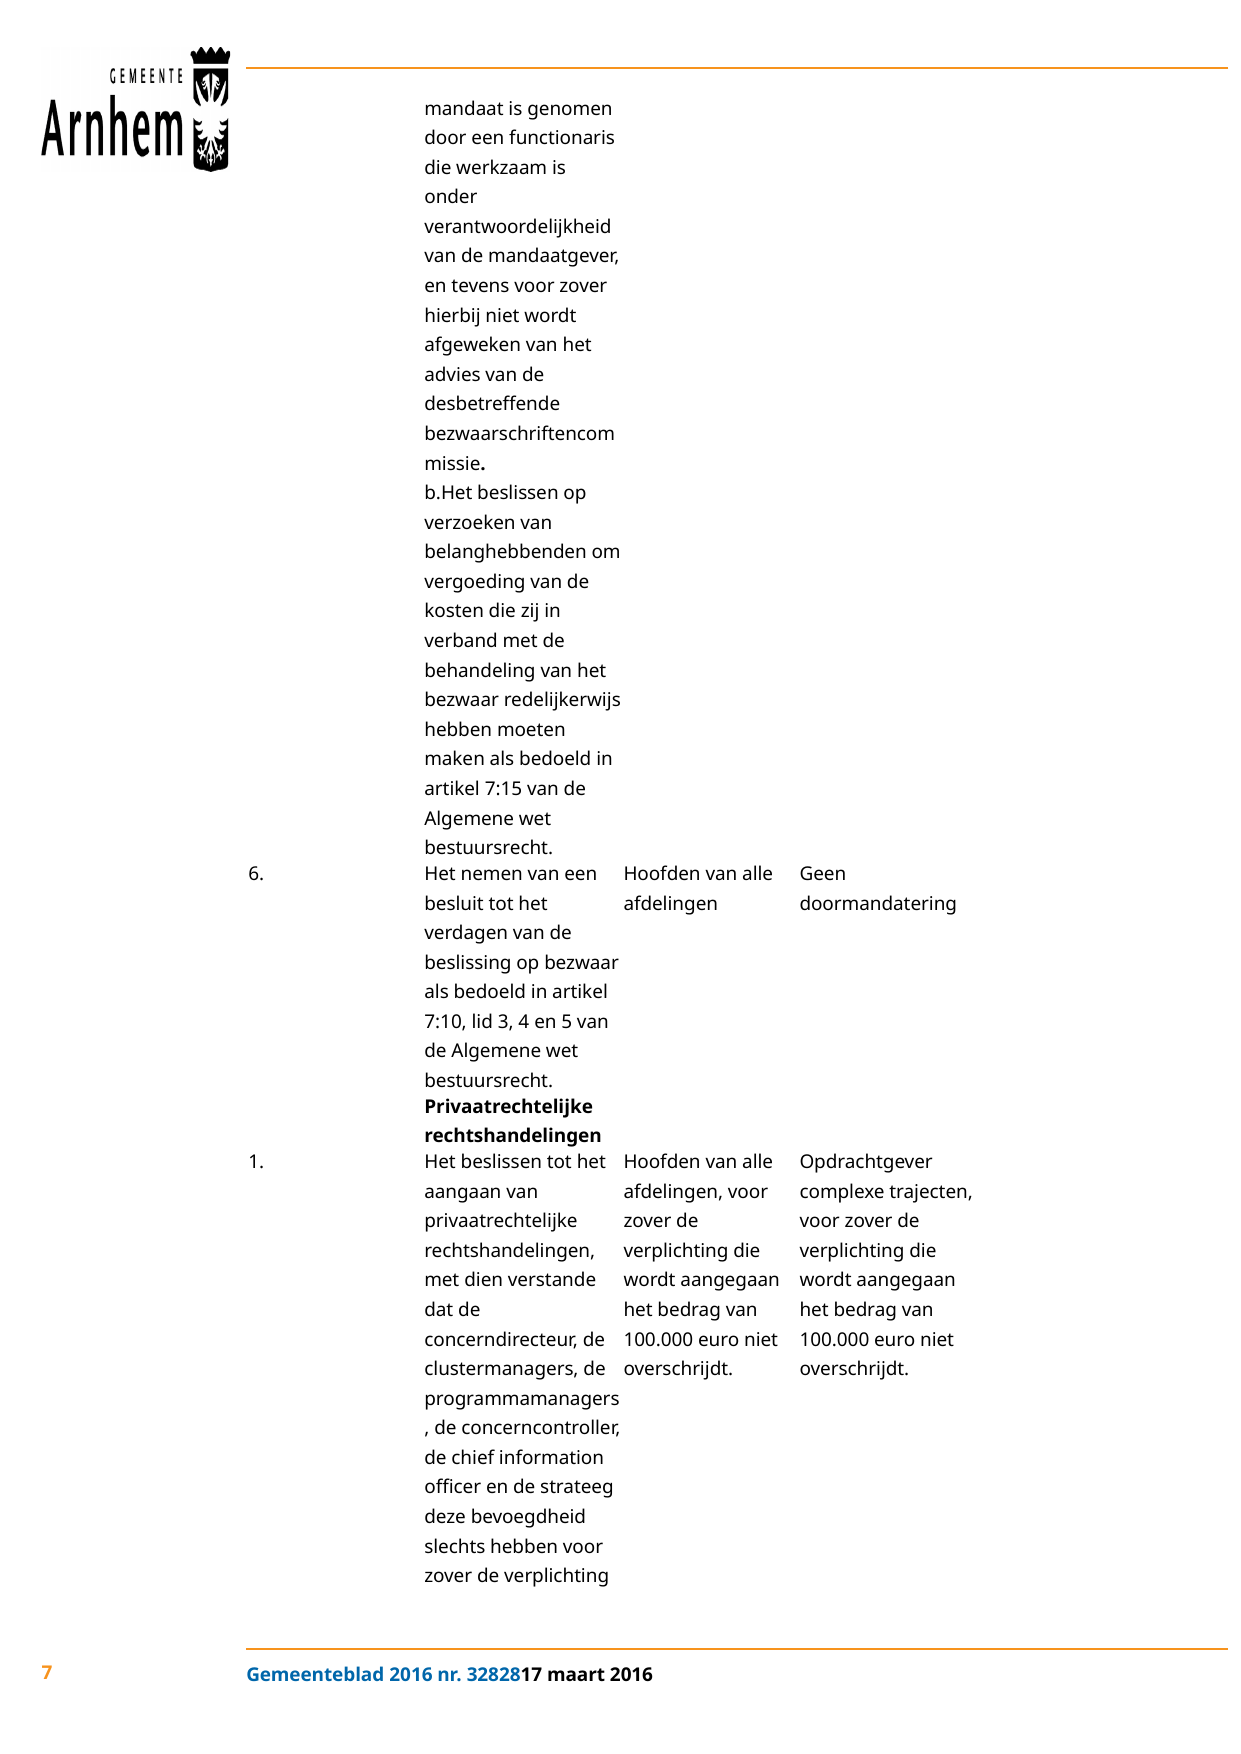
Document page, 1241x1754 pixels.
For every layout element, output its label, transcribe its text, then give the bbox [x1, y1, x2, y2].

table_cell [623, 1093, 799, 1148]
table_cell [799, 95, 975, 860]
table_cell [975, 1093, 1152, 1148]
table_cell Opdrachtgever complexe trajecten, voor zover de verplichting die wordt aangegaan het bedrag van 100.000 euro niet overschrijdt. [799, 1148, 975, 1588]
table_cell Hoofden van alle afdelingen, voor zover de verplichting die wordt aangegaan het bedrag van 100.000 euro niet overschrijdt. [623, 1148, 799, 1588]
table_cell mandaat is genomen door een functionaris die werkzaam is onder verantwoordelijkheid van de mandaatgever, en tevens voor zover hierbij niet wordt afgeweken van het advies van de desbetreffende bezwaarschriftencommissie. b.Het beslissen op verzoeken van belanghebbenden om vergoeding van de kosten die zij in verband met de behandeling van het bezwaar redelijkerwijs hebben moeten maken als bedoeld in artikel 7:15 van de Algemene wet bestuursrecht. [424, 95, 623, 860]
picture [41, 47, 231, 172]
table_cell [799, 1093, 975, 1148]
table_cell [248, 1093, 424, 1148]
table_cell 1. [248, 1148, 424, 1588]
table_cell Het beslissen tot het aangaan van privaatrechtelijke rechtshandelingen, met dien verstande dat de concerndirecteur, de clustermanagers, de programmamanagers, de concerncontroller, de chief information officer en de strateeg deze bevoegdheid slechts hebben voor zover de verplichting [424, 1148, 623, 1588]
table_cell [975, 860, 1152, 1093]
table_cell 6. [248, 860, 424, 1093]
table_cell [248, 95, 424, 860]
table_cell Het nemen van een besluit tot het verdagen van de beslissing op bezwaar als bedoeld in artikel 7:10, lid 3, 4 en 5 van de Algemene wet bestuursrecht. [424, 860, 623, 1093]
table_cell [623, 95, 799, 860]
table_cell [975, 95, 1152, 860]
table_cell Geen doormandatering [799, 860, 975, 1093]
table_cell [975, 1148, 1152, 1588]
table_cell Hoofden van alle afdelingen [623, 860, 799, 1093]
table_cell Privaatrechtelijke rechtshandelingen [424, 1093, 623, 1148]
